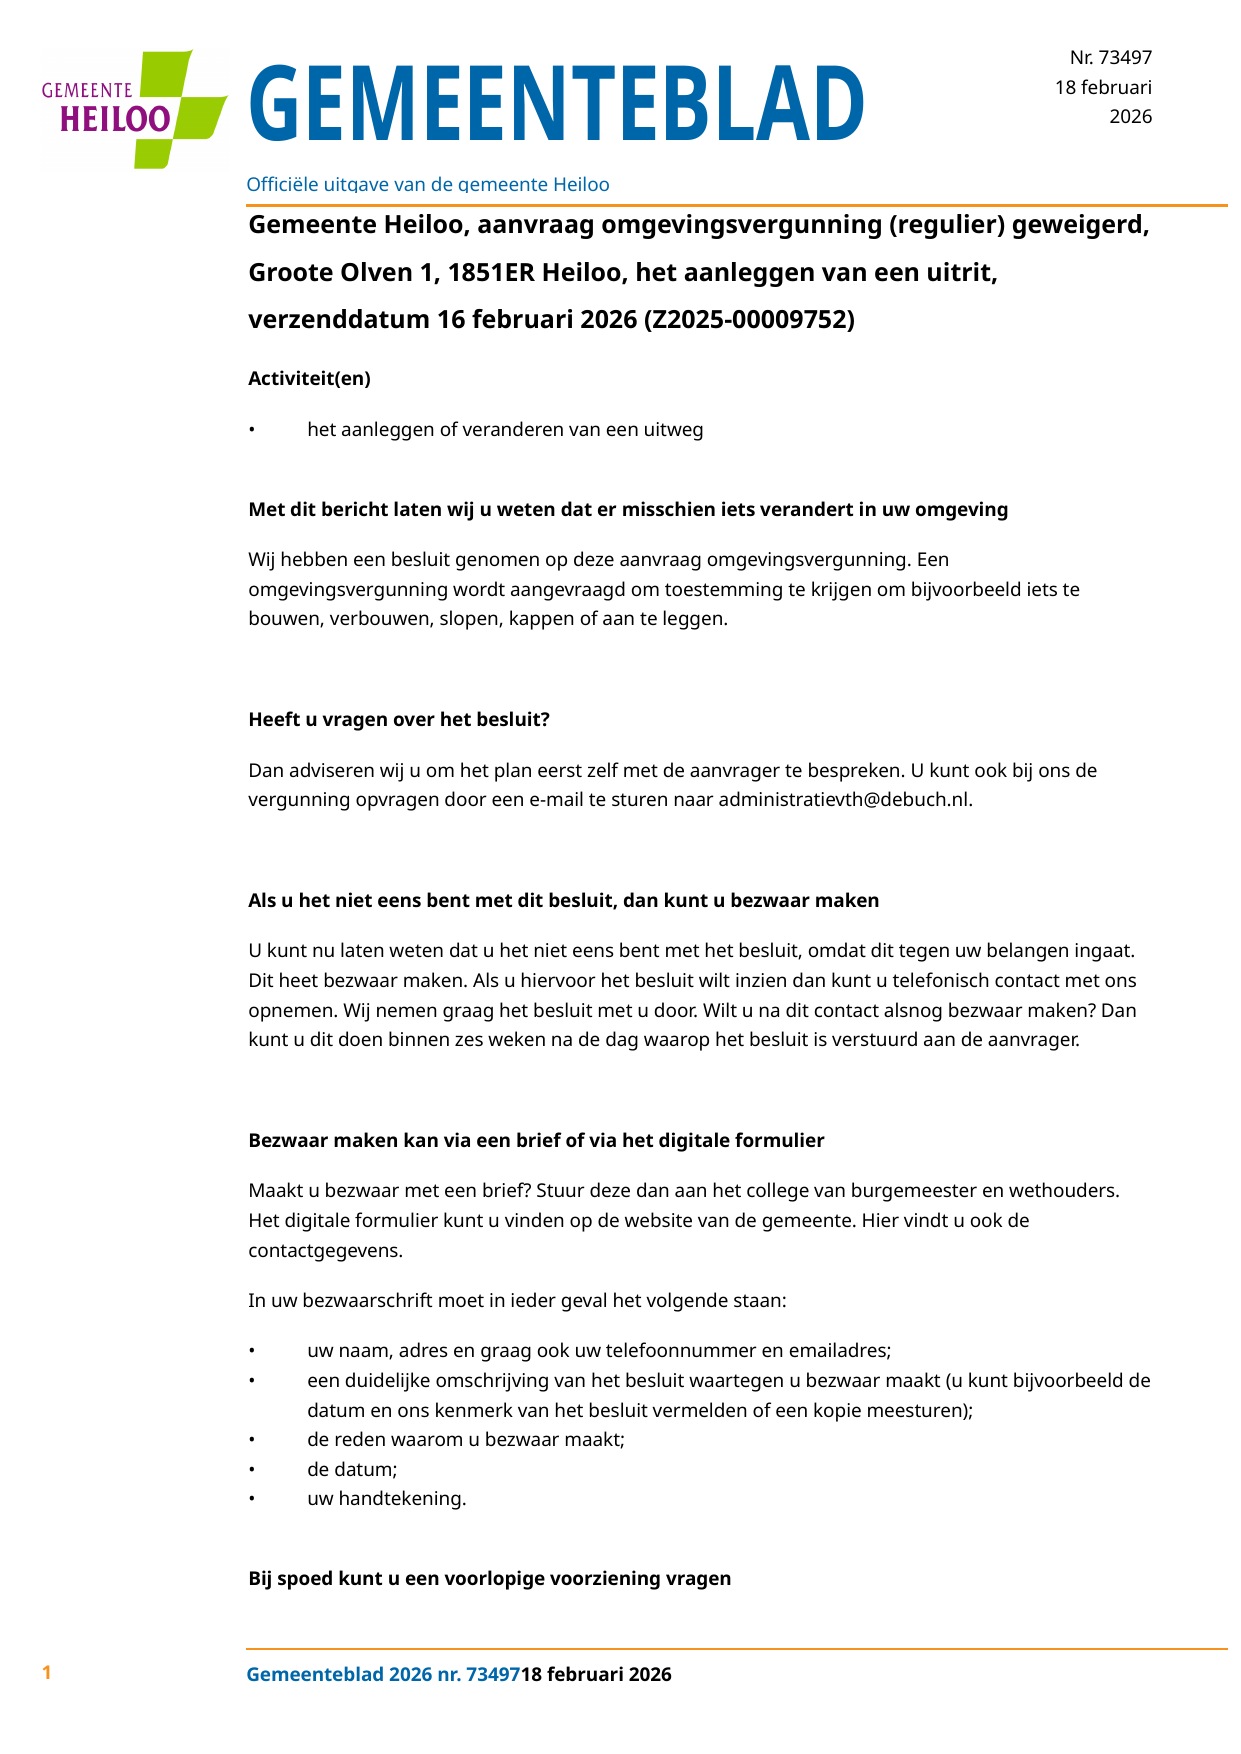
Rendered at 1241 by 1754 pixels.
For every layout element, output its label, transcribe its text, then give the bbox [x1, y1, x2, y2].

text In uw bezwaarschrift moet in ieder geval het volgende staan: [248, 1287, 1152, 1313]
text Bij spoed kunt u een voorlopige voorziening vragen [248, 1566, 1152, 1591]
text Dan adviseren wij u om het plan eerst zelf met de aanvrager te bespreken. U kunt ook bij ons de vergunning opvragen door een e-mail te sturen naar administratievth@debuch.nl. [248, 757, 1152, 812]
list uw naam, adres en graag ook uw telefoonnummer en emailadres; [248, 1338, 1152, 1363]
picture [41, 47, 231, 172]
text Wij hebben een besluit genomen op deze aanvraag omgevingsvergunning. Een omgevingsvergunning wordt aangevraagd om toestemming te krijgen om bijvoorbeeld iets te bouwen, verbouwen, slopen, kappen of aan te leggen. [248, 546, 1152, 631]
text Heeft u vragen over het besluit? [248, 706, 1152, 732]
list de datum; [248, 1456, 1152, 1482]
list uw handtekening. [248, 1486, 1152, 1511]
text Met dit bericht laten wij u weten dat er misschien iets verandert in uw omgeving [248, 496, 1152, 522]
list een duidelijke omschrijving van het besluit waartegen u bezwaar maakt (u kunt bijvoorbeeld de datum en ons kenmerk van het besluit vermelden of een kopie meesturen); [248, 1367, 1152, 1422]
list het aanleggen of veranderen van een uitweg [248, 416, 1152, 442]
text Bezwaar maken kan via een brief of via het digitale formulier [248, 1127, 1152, 1153]
text Maakt u bezwaar met een brief? Stuur deze dan aan het college van burgemeester en wethouders. Het digitale formulier kunt u vinden op de website van de gemeente. Hier vindt u ook de contactgegevens. [248, 1178, 1152, 1262]
text Activiteit(en) [248, 366, 1152, 391]
text Gemeente Heiloo, aanvraag omgevingsvergunning (regulier) geweigerd, Groote Olven 1, 1851ER Heiloo, het aanleggen van een uitrit, verzenddatum 16 februari 2026 (Z2025-00009752) [248, 207, 1152, 336]
text U kunt nu laten weten dat u het niet eens bent met het besluit, omdat dit tegen uw belangen ingaat. Dit heet bezwaar maken. Als u hiervoor het besluit wilt inzien dan kunt u telefonisch contact met ons opnemen. Wij nemen graag het besluit met u door. Wilt u na dit contact alsnog bezwaar maken? Dan kunt u dit doen binnen zes weken na de dag waarop het besluit is verstuurd aan de aanvrager. [248, 938, 1152, 1052]
list de reden waarom u bezwaar maakt; [248, 1426, 1152, 1452]
text Als u het niet eens bent met dit besluit, dan kunt u bezwaar maken [248, 887, 1152, 913]
